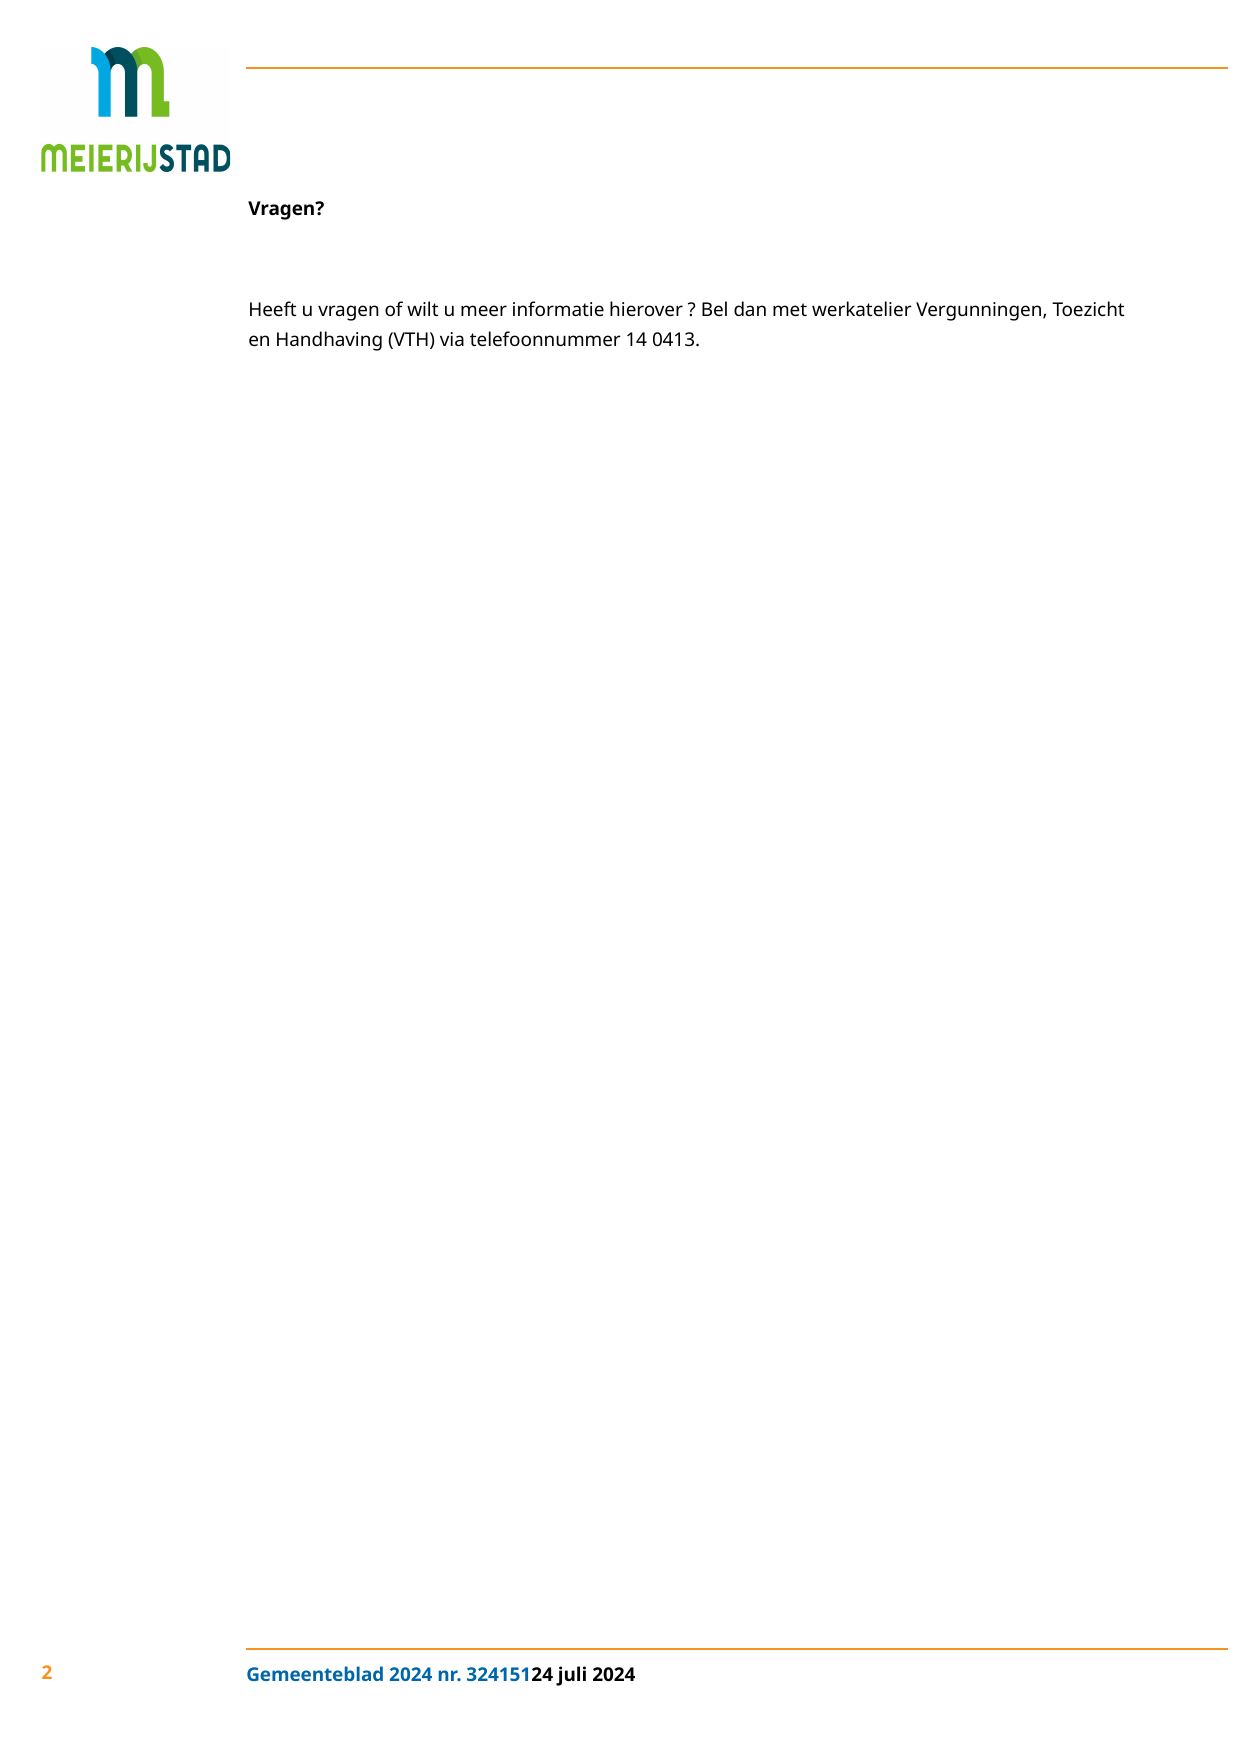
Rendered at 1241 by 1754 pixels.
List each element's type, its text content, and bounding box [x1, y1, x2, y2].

picture [41, 47, 231, 172]
text Heeft u vragen of wilt u meer informatie hierover ? Bel dan met werkatelier Vergunningen, Toezicht en Handhaving (VTH) via telefoonnummer 14 0413. [248, 296, 1152, 352]
text Vragen? [248, 196, 1152, 221]
